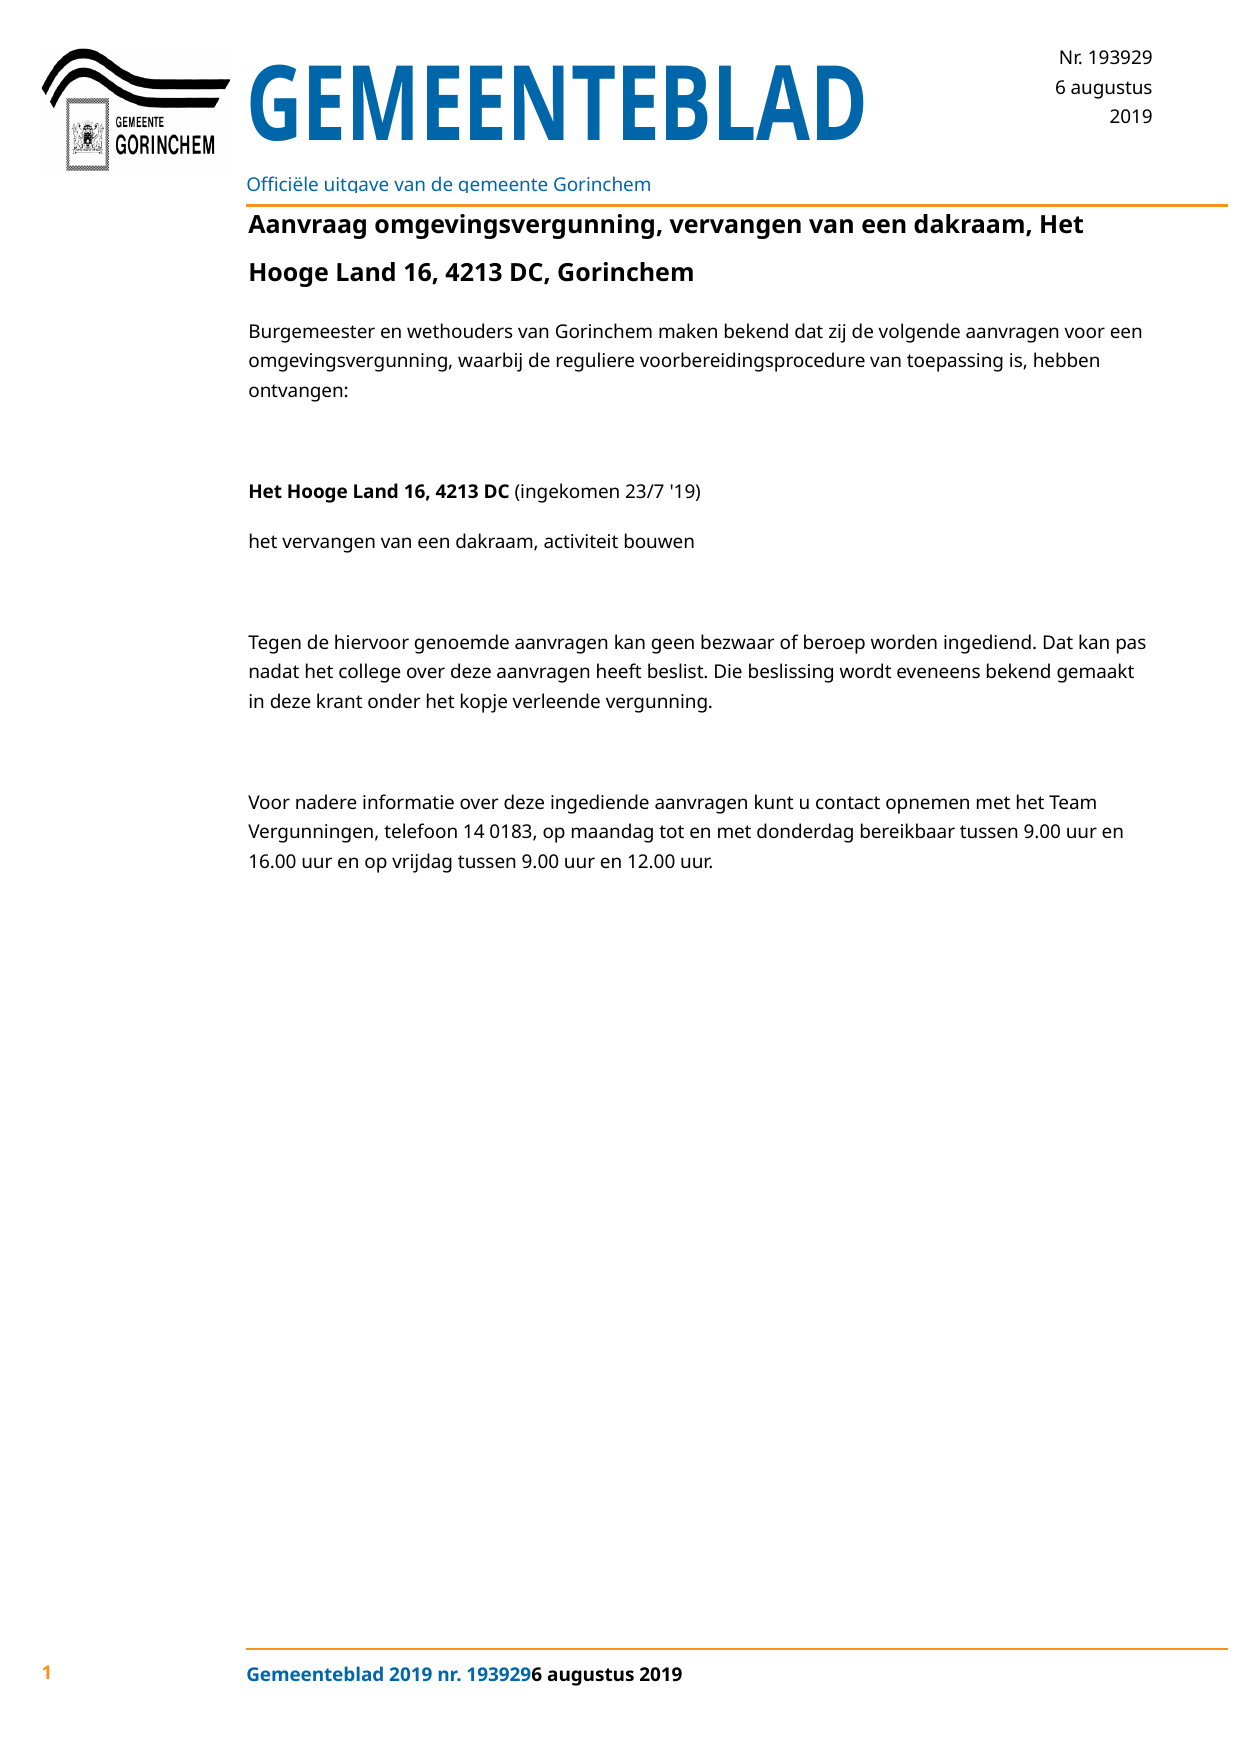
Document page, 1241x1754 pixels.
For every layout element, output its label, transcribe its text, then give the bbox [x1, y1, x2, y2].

picture [41, 47, 231, 172]
text Tegen de hiervoor genoemde aanvragen kan geen bezwaar of beroep worden ingediend. Dat kan pas nadat het college over deze aanvragen heeft beslist. Die beslissing wordt eveneens bekend gemaakt in deze krant onder het kopje verleende vergunning. [248, 629, 1152, 714]
text Het Hooge Land 16, 4213 DC (ingekomen 23/7 '19) [248, 478, 1152, 504]
text Voor nadere informatie over deze ingediende aanvragen kunt u contact opnemen met het Team Vergunningen, telefoon 14 0183, op maandag tot en met donderdag bereikbaar tussen 9.00 uur en 16.00 uur en op vrijdag tussen 9.00 uur en 12.00 uur. [248, 789, 1152, 874]
text Aanvraag omgevingsvergunning, vervangen van een dakraam, Het Hooge Land 16, 4213 DC, Gorinchem [248, 207, 1152, 288]
text het vervangen van een dakraam, activiteit bouwen [248, 528, 1152, 554]
text Burgemeester en wethouders van Gorinchem maken bekend dat zij de volgende aanvragen voor een omgevingsvergunning, waarbij de reguliere voorbereidingsprocedure van toepassing is, hebben ontvangen: [248, 318, 1152, 403]
